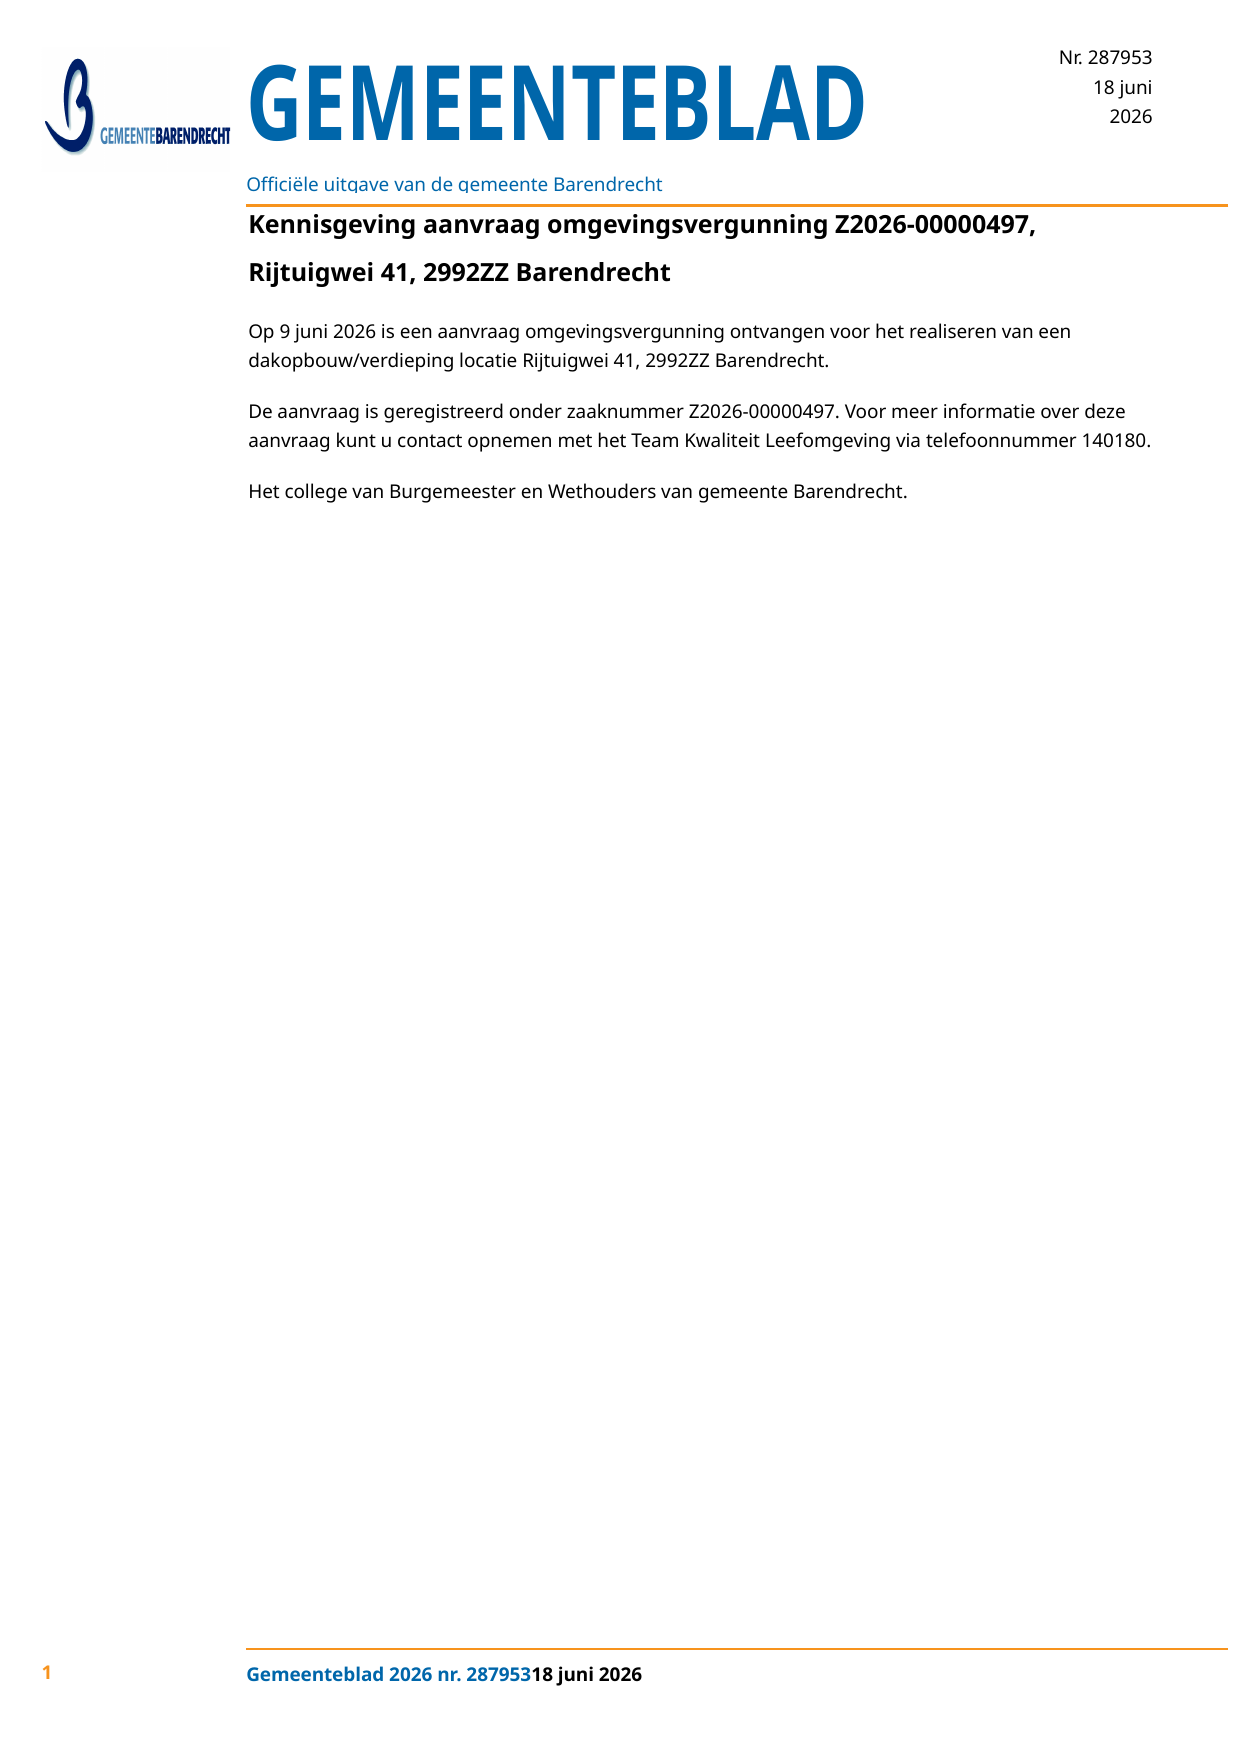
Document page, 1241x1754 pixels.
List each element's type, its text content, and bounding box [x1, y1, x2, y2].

text Kennisgeving aanvraag omgevingsvergunning Z2026-00000497, Rijtuigwei 41, 2992ZZ Barendrecht [248, 207, 1152, 288]
text De aanvraag is geregistreerd onder zaaknummer Z2026-00000497. Voor meer informatie over deze aanvraag kunt u contact opnemen met het Team Kwaliteit Leefomgeving via telefoonnummer 140180. [248, 398, 1152, 453]
text Op 9 juni 2026 is een aanvraag omgevingsvergunning ontvangen voor het realiseren van een dakopbouw/verdieping locatie Rijtuigwei 41, 2992ZZ Barendrecht. [248, 318, 1152, 373]
text Het college van Burgemeester en Wethouders van gemeente Barendrecht. [248, 478, 1152, 504]
picture [41, 47, 231, 172]
